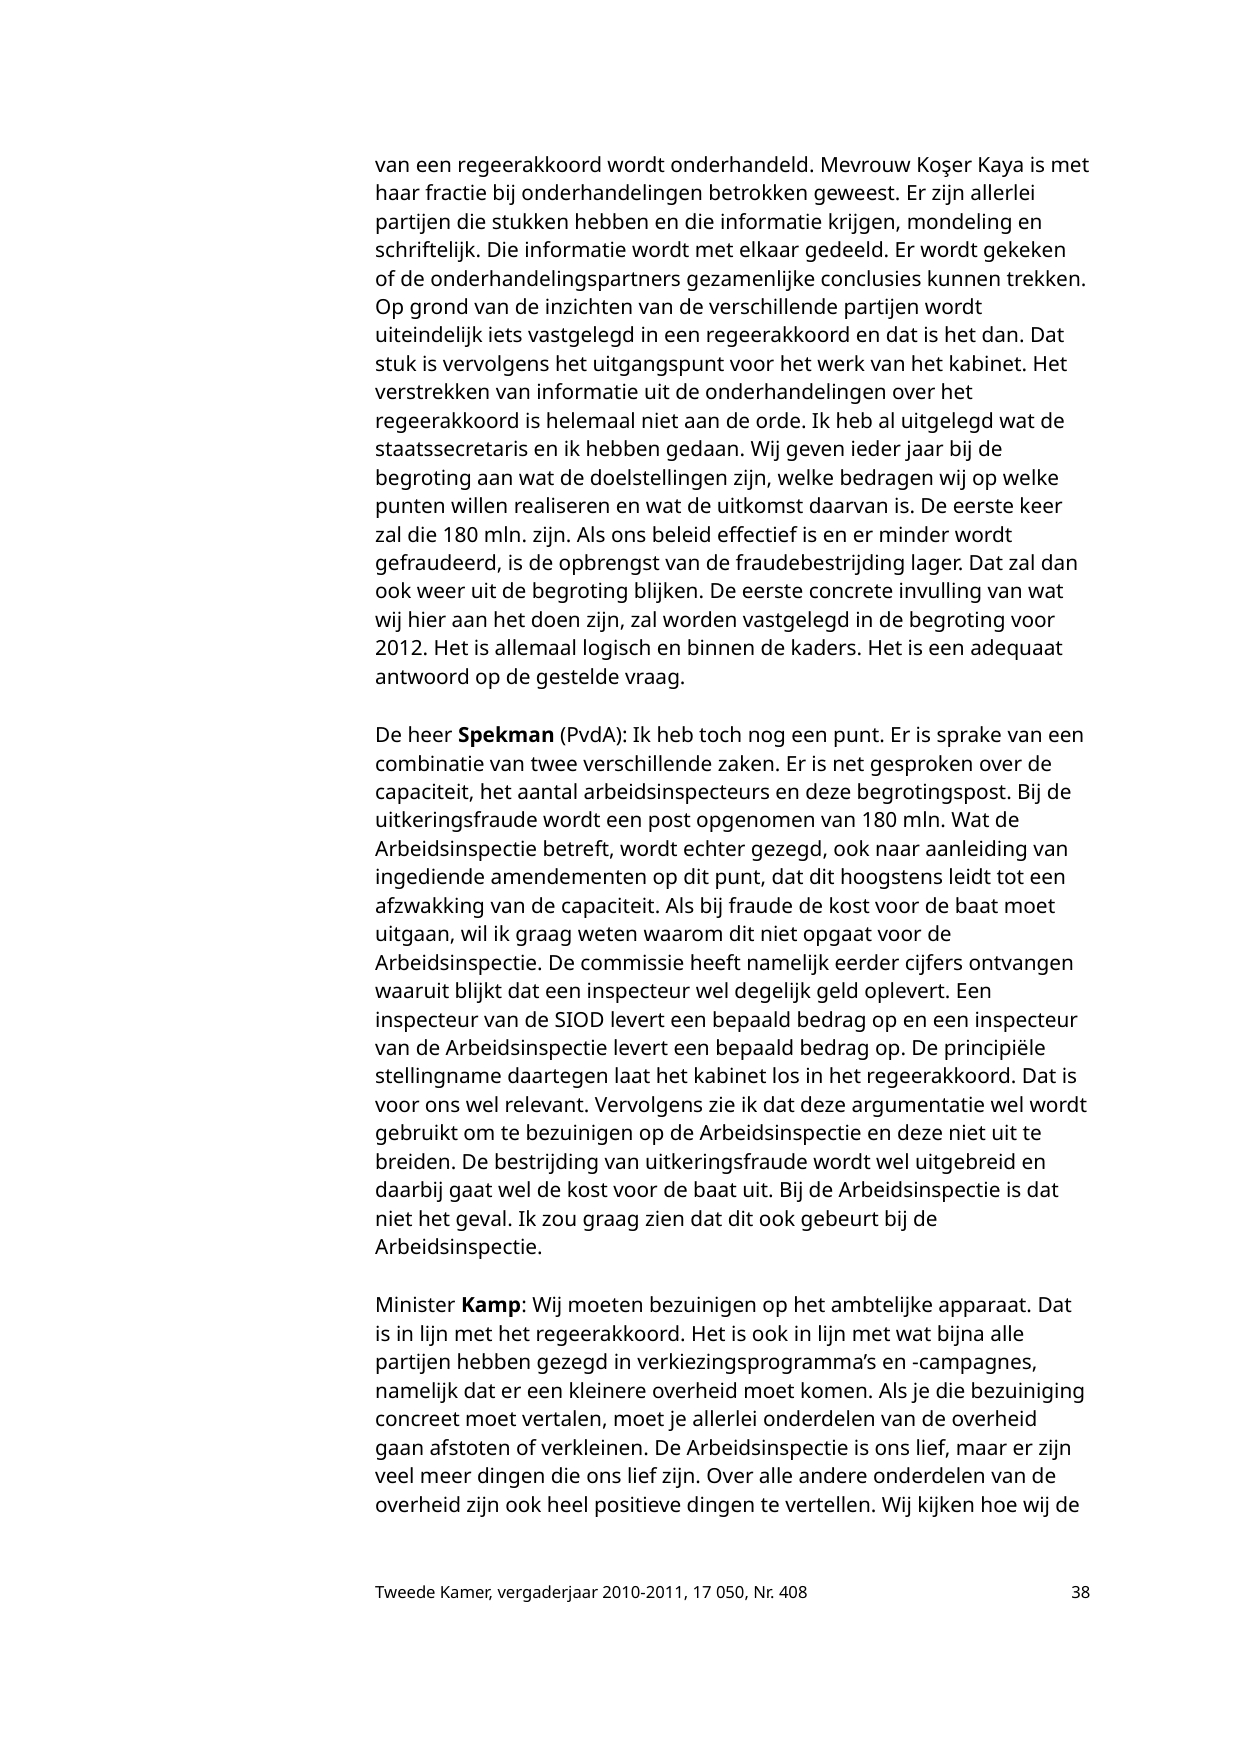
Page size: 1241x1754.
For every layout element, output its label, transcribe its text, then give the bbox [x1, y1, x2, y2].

text Minister Kamp: Wij moeten bezuinigen op het ambtelijke apparaat. Dat is in lijn met het regeerakkoord. Het is ook in lijn met wat bijna alle partijen hebben gezegd in verkiezingsprogramma’s en -campagnes, namelijk dat er een kleinere overheid moet komen. Als je die bezuiniging concreet moet vertalen, moet je allerlei onderdelen van de overheid gaan afstoten of verkleinen. De Arbeidsinspectie is ons lief, maar er zijn veel meer dingen die ons lief zijn. Over alle andere onderdelen van de overheid zijn ook heel positieve dingen te vertellen. Wij kijken hoe wij de [375, 1291, 1090, 1518]
text van een regeerakkoord wordt onderhandeld. Mevrouw Koşer Kaya is met haar fractie bij onderhandelingen betrokken geweest. Er zijn allerlei partijen die stukken hebben en die informatie krijgen, mondeling en schriftelijk. Die informatie wordt met elkaar gedeeld. Er wordt gekeken of de onderhandelingspartners gezamenlijke conclusies kunnen trekken. Op grond van de inzichten van de verschillende partijen wordt uiteindelijk iets vastgelegd in een regeerakkoord en dat is het dan. Dat stuk is vervolgens het uitgangspunt voor het werk van het kabinet. Het verstrekken van informatie uit de onderhandelingen over het regeerakkoord is helemaal niet aan de orde. Ik heb al uitgelegd wat de staatssecretaris en ik hebben gedaan. Wij geven ieder jaar bij de begroting aan wat de doelstellingen zijn, welke bedragen wij op welke punten willen realiseren en wat de uitkomst daarvan is. De eerste keer zal die 180 mln. zijn. Als ons beleid effectief is en er minder wordt gefraudeerd, is de opbrengst van de fraudebestrijding lager. Dat zal dan ook weer uit de begroting blijken. De eerste concrete invulling van wat wij hier aan het doen zijn, zal worden vastgelegd in de begroting voor 2012. Het is allemaal logisch en binnen de kaders. Het is een adequaat antwoord op de gestelde vraag. [375, 150, 1090, 690]
text De heer Spekman (PvdA): Ik heb toch nog een punt. Er is sprake van een combinatie van twee verschillende zaken. Er is net gesproken over de capaciteit, het aantal arbeidsinspecteurs en deze begrotingspost. Bij de uitkeringsfraude wordt een post opgenomen van 180 mln. Wat de Arbeidsinspectie betreft, wordt echter gezegd, ook naar aanleiding van ingediende amendementen op dit punt, dat dit hoogstens leidt tot een afzwakking van de capaciteit. Als bij fraude de kost voor de baat moet uitgaan, wil ik graag weten waarom dit niet opgaat voor de Arbeidsinspectie. De commissie heeft namelijk eerder cijfers ontvangen waaruit blijkt dat een inspecteur wel degelijk geld oplevert. Een inspecteur van de SIOD levert een bepaald bedrag op en een inspecteur van de Arbeidsinspectie levert een bepaald bedrag op. De principiële stellingname daartegen laat het kabinet los in het regeerakkoord. Dat is voor ons wel relevant. Vervolgens zie ik dat deze argumentatie wel wordt gebruikt om te bezuinigen op de Arbeidsinspectie en deze niet uit te breiden. De bestrijding van uitkeringsfraude wordt wel uitgebreid en daarbij gaat wel de kost voor de baat uit. Bij de Arbeidsinspectie is dat niet het geval. Ik zou graag zien dat dit ook gebeurt bij de Arbeidsinspectie. [375, 720, 1090, 1261]
